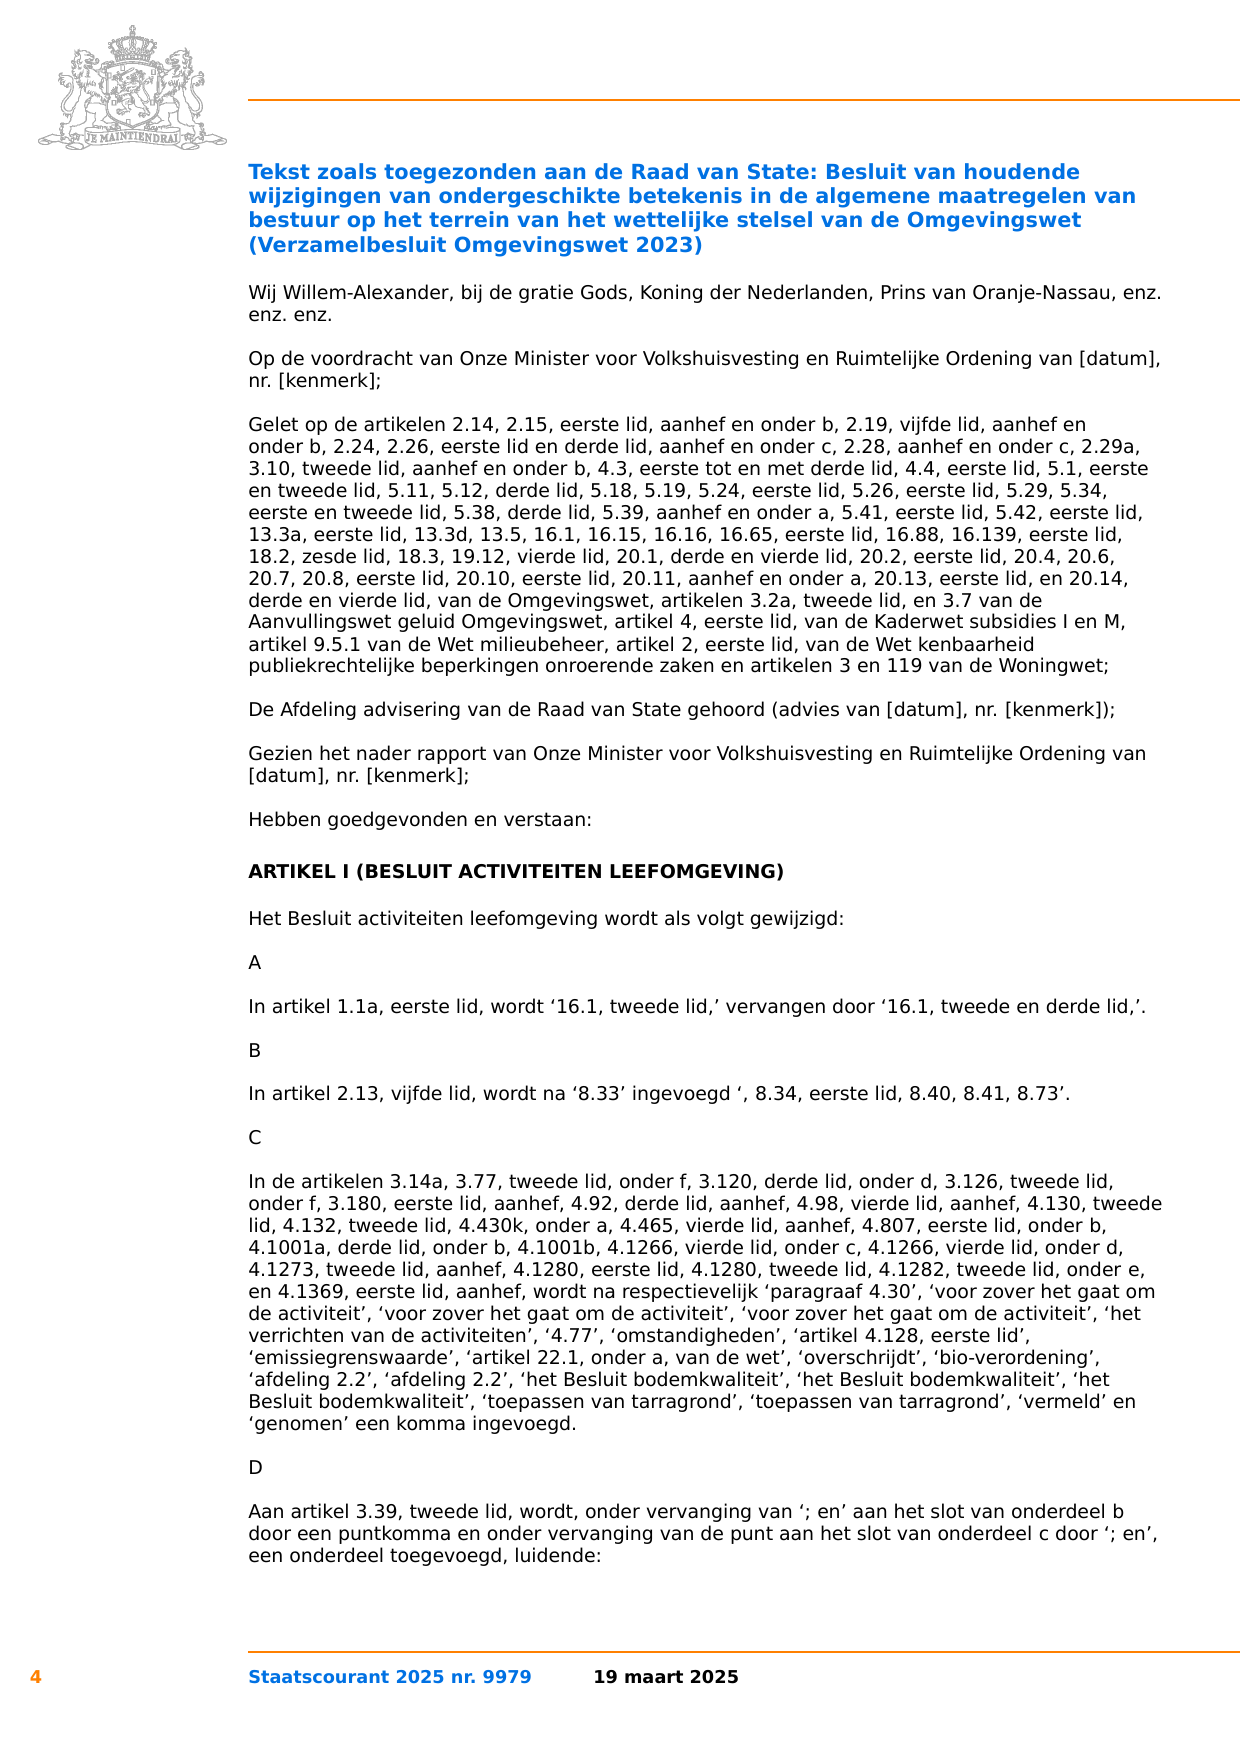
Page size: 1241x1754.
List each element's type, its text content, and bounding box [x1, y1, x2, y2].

text Het Besluit activiteiten leefomgeving wordt als volgt gewijzigd: [248, 908, 1163, 930]
text In artikel 1.1a, eerste lid, wordt ‘16.1, tweede lid,’ vervangen door ‘16.1, tweede en derde lid,’. [248, 996, 1163, 1018]
text Hebben goedgevonden en verstaan: [248, 809, 1163, 831]
text Aan artikel 3.39, tweede lid, wordt, onder vervanging van ‘; en’ aan het slot van onderdeel b door een puntkomma en onder vervanging van de punt aan het slot van onderdeel c door ‘; en’, een onderdeel toegevoegd, luidende: [248, 1501, 1163, 1566]
text C [248, 1127, 1163, 1149]
text Op de voordracht van Onze Minister voor Volkshuisvesting en Ruimtelijke Ordening van [datum], nr. [kenmerk]; [248, 348, 1163, 392]
text A [248, 952, 1163, 974]
subtitle Tekst zoals toegezonden aan de Raad van State: Besluit van houdende wijzigingen van ondergeschikte betekenis in de algemene maatregelen van bestuur op het terrein van het wettelijke stelsel van de Omgevingswet (Verzamelbesluit Omgevingswet 2023) [248, 160, 1163, 257]
text Wij Willem-Alexander, bij de gratie Gods, Koning der Nederlanden, Prins van Oranje-Nassau, enz. enz. enz. [248, 282, 1163, 326]
picture [38, 25, 227, 150]
text In de artikelen 3.14a, 3.77, tweede lid, onder f, 3.120, derde lid, onder d, 3.126, tweede lid, onder f, 3.180, eerste lid, aanhef, 4.92, derde lid, aanhef, 4.98, vierde lid, aanhef, 4.130, tweede lid, 4.132, tweede lid, 4.430k, onder a, 4.465, vierde lid, aanhef, 4.807, eerste lid, onder b, 4.1001a, derde lid, onder b, 4.1001b, 4.1266, vierde lid, onder c, 4.1266, vierde lid, onder d, 4.1273, tweede lid, aanhef, 4.1280, eerste lid, 4.1280, tweede lid, 4.1282, tweede lid, onder e, en 4.1369, eerste lid, aanhef, wordt na respectievelijk ‘paragraaf 4.30’, ‘voor zover het gaat om de activiteit’, ‘voor zover het gaat om de activiteit’, ‘voor zover het gaat om de activiteit’, ‘het verrichten van de activiteiten’, ‘4.77’, ‘omstandigheden’, ‘artikel 4.128, eerste lid’, ‘emissiegrenswaarde’, ‘artikel 22.1, onder a, van de wet’, ‘overschrijdt’, ‘bio-verordening’, ‘afdeling 2.2’, ‘afdeling 2.2’, ‘het Besluit bodemkwaliteit’, ‘het Besluit bodemkwaliteit’, ‘het Besluit bodemkwaliteit’, ‘toepassen van tarragrond’, ‘toepassen van tarragrond’, ‘vermeld’ en ‘genomen’ een komma ingevoegd. [248, 1171, 1163, 1435]
text B [248, 1039, 1163, 1061]
text D [248, 1457, 1163, 1479]
text Gezien het nader rapport van Onze Minister voor Volkshuisvesting en Ruimtelijke Ordening van [datum], nr. [kenmerk]; [248, 743, 1163, 787]
subtitle ARTIKEL I (BESLUIT ACTIVITEITEN LEEFOMGEVING) [248, 861, 1163, 883]
text In artikel 2.13, vijfde lid, wordt na ‘8.33’ ingevoegd ‘, 8.34, eerste lid, 8.40, 8.41, 8.73’. [248, 1083, 1163, 1105]
text Gelet op de artikelen 2.14, 2.15, eerste lid, aanhef en onder b, 2.19, vijfde lid, aanhef en onder b, 2.24, 2.26, eerste lid en derde lid, aanhef en onder c, 2.28, aanhef en onder c, 2.29a, 3.10, tweede lid, aanhef en onder b, 4.3, eerste tot en met derde lid, 4.4, eerste lid, 5.1, eerste en tweede lid, 5.11, 5.12, derde lid, 5.18, 5.19, 5.24, eerste lid, 5.26, eerste lid, 5.29, 5.34, eerste en tweede lid, 5.38, derde lid, 5.39, aanhef en onder a, 5.41, eerste lid, 5.42, eerste lid, 13.3a, eerste lid, 13.3d, 13.5, 16.1, 16.15, 16.16, 16.65, eerste lid, 16.88, 16.139, eerste lid, 18.2, zesde lid, 18.3, 19.12, vierde lid, 20.1, derde en vierde lid, 20.2, eerste lid, 20.4, 20.6, 20.7, 20.8, eerste lid, 20.10, eerste lid, 20.11, aanhef en onder a, 20.13, eerste lid, en 20.14, derde en vierde lid, van de Omgevingswet, artikelen 3.2a, tweede lid, en 3.7 van de Aanvullingswet geluid Omgevingswet, artikel 4, eerste lid, van de Kaderwet subsidies I en M, artikel 9.5.1 van de Wet milieubeheer, artikel 2, eerste lid, van de Wet kenbaarheid publiekrechtelijke beperkingen onroerende zaken en artikelen 3 en 119 van de Woningwet; [248, 414, 1163, 677]
text De Afdeling advisering van de Raad van State gehoord (advies van [datum], nr. [kenmerk]); [248, 699, 1163, 721]
